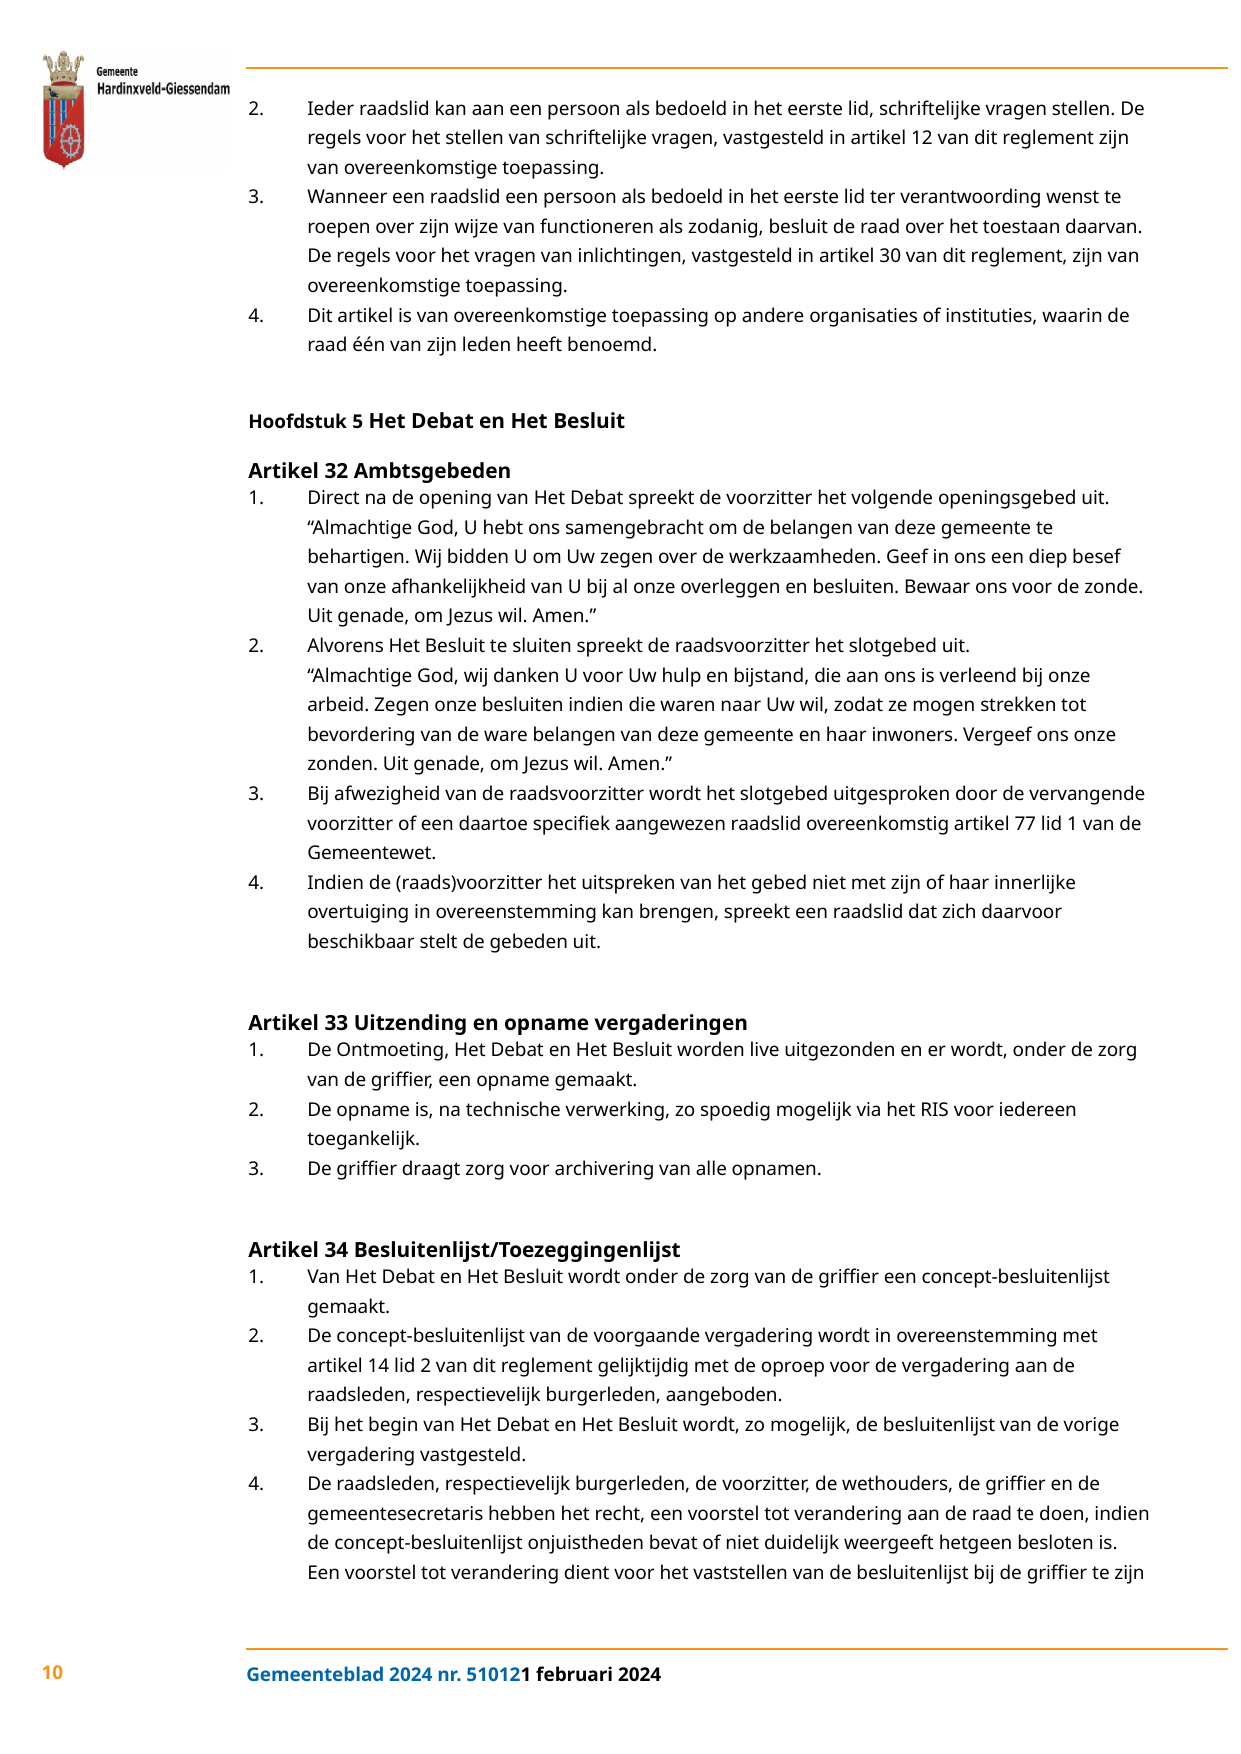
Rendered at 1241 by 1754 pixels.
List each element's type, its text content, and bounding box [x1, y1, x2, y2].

list Direct na de opening van Het Debat spreekt de voorzitter het volgende openingsgebed uit. [248, 484, 1152, 510]
list De griffier draagt zorg voor archivering van alle opnamen. [248, 1155, 1152, 1181]
list Wanneer een raadslid een persoon als bedoeld in het eerste lid ter verantwoording wenst te roepen over zijn wijze van functioneren als zodanig, besluit de raad over het toestaan daarvan. De regels voor het vragen van inlichtingen, vastgesteld in artikel 30 van dit reglement, zijn van overeenkomstige toepassing. [248, 183, 1152, 298]
text Artikel 32 Ambtsgebeden [248, 456, 1152, 484]
list Van Het Debat en Het Besluit wordt onder de zorg van de griffier een concept-besluitenlijst gemaakt. [248, 1263, 1152, 1319]
list De raadsleden, respectievelijk burgerleden, de voorzitter, de wethouders, de griffier en de gemeentesecretaris hebben het recht, een voorstel tot verandering aan de raad te doen, indien de concept-besluitenlijst onjuistheden bevat of niet duidelijk weergeeft hetgeen besloten is. Een voorstel tot verandering dient voor het vaststellen van de besluitenlijst bij de griffier te zijn [248, 1470, 1152, 1585]
list “Almachtige God, wij danken U voor Uw hulp en bijstand, die aan ons is verleend bij onze arbeid. Zegen onze besluiten indien die waren naar Uw wil, zodat ze mogen strekken tot bevordering van de ware belangen van deze gemeente en haar inwoners. Vergeef ons onze zonden. Uit genade, om Jezus wil. Amen.” [248, 662, 1152, 776]
text Artikel 33 Uitzending en opname vergaderingen [248, 1008, 1152, 1037]
text Hoofdstuk 5 Het Debat en Het Besluit [248, 407, 1152, 435]
list De Ontmoeting, Het Debat en Het Besluit worden live uitgezonden en er wordt, onder de zorg van de griffier, een opname gemaakt. [248, 1037, 1152, 1092]
picture [41, 47, 231, 172]
list Indien de (raads)voorzitter het uitspreken van het gebed niet met zijn of haar innerlijke overtuiging in overeenstemming kan brengen, spreekt een raadslid dat zich daarvoor beschikbaar stelt de gebeden uit. [248, 869, 1152, 954]
text Artikel 34 Besluitenlijst/Toezeggingenlijst [248, 1235, 1152, 1263]
list “Almachtige God, U hebt ons samengebracht om de belangen van deze gemeente te behartigen. Wij bidden U om Uw zegen over de werkzaamheden. Geef in ons een diep besef van onze afhankelijkheid van U bij al onze overleggen en besluiten. Bewaar ons voor de zonde. Uit genade, om Jezus wil. Amen.” [248, 514, 1152, 628]
list Bij afwezigheid van de raadsvoorzitter wordt het slotgebed uitgesproken door de vervangende voorzitter of een daartoe specifiek aangewezen raadslid overeenkomstig artikel 77 lid 1 van de Gemeentewet. [248, 780, 1152, 865]
list De concept-besluitenlijst van de voorgaande vergadering wordt in overeenstemming met artikel 14 lid 2 van dit reglement gelijktijdig met de oproep voor de vergadering aan de raadsleden, respectievelijk burgerleden, aangeboden. [248, 1322, 1152, 1407]
list Dit artikel is van overeenkomstige toepassing op andere organisaties of instituties, waarin de raad één van zijn leden heeft benoemd. [248, 302, 1152, 357]
list Alvorens Het Besluit te sluiten spreekt de raadsvoorzitter het slotgebed uit. [248, 632, 1152, 658]
list Ieder raadslid kan aan een persoon als bedoeld in het eerste lid, schriftelijke vragen stellen. De regels voor het stellen van schriftelijke vragen, vastgesteld in artikel 12 van dit reglement zijn van overeenkomstige toepassing. [248, 95, 1152, 180]
list Bij het begin van Het Debat en Het Besluit wordt, zo mogelijk, de besluitenlijst van de vorige vergadering vastgesteld. [248, 1411, 1152, 1467]
list De opname is, na technische verwerking, zo spoedig mogelijk via het RIS voor iedereen toegankelijk. [248, 1096, 1152, 1151]
